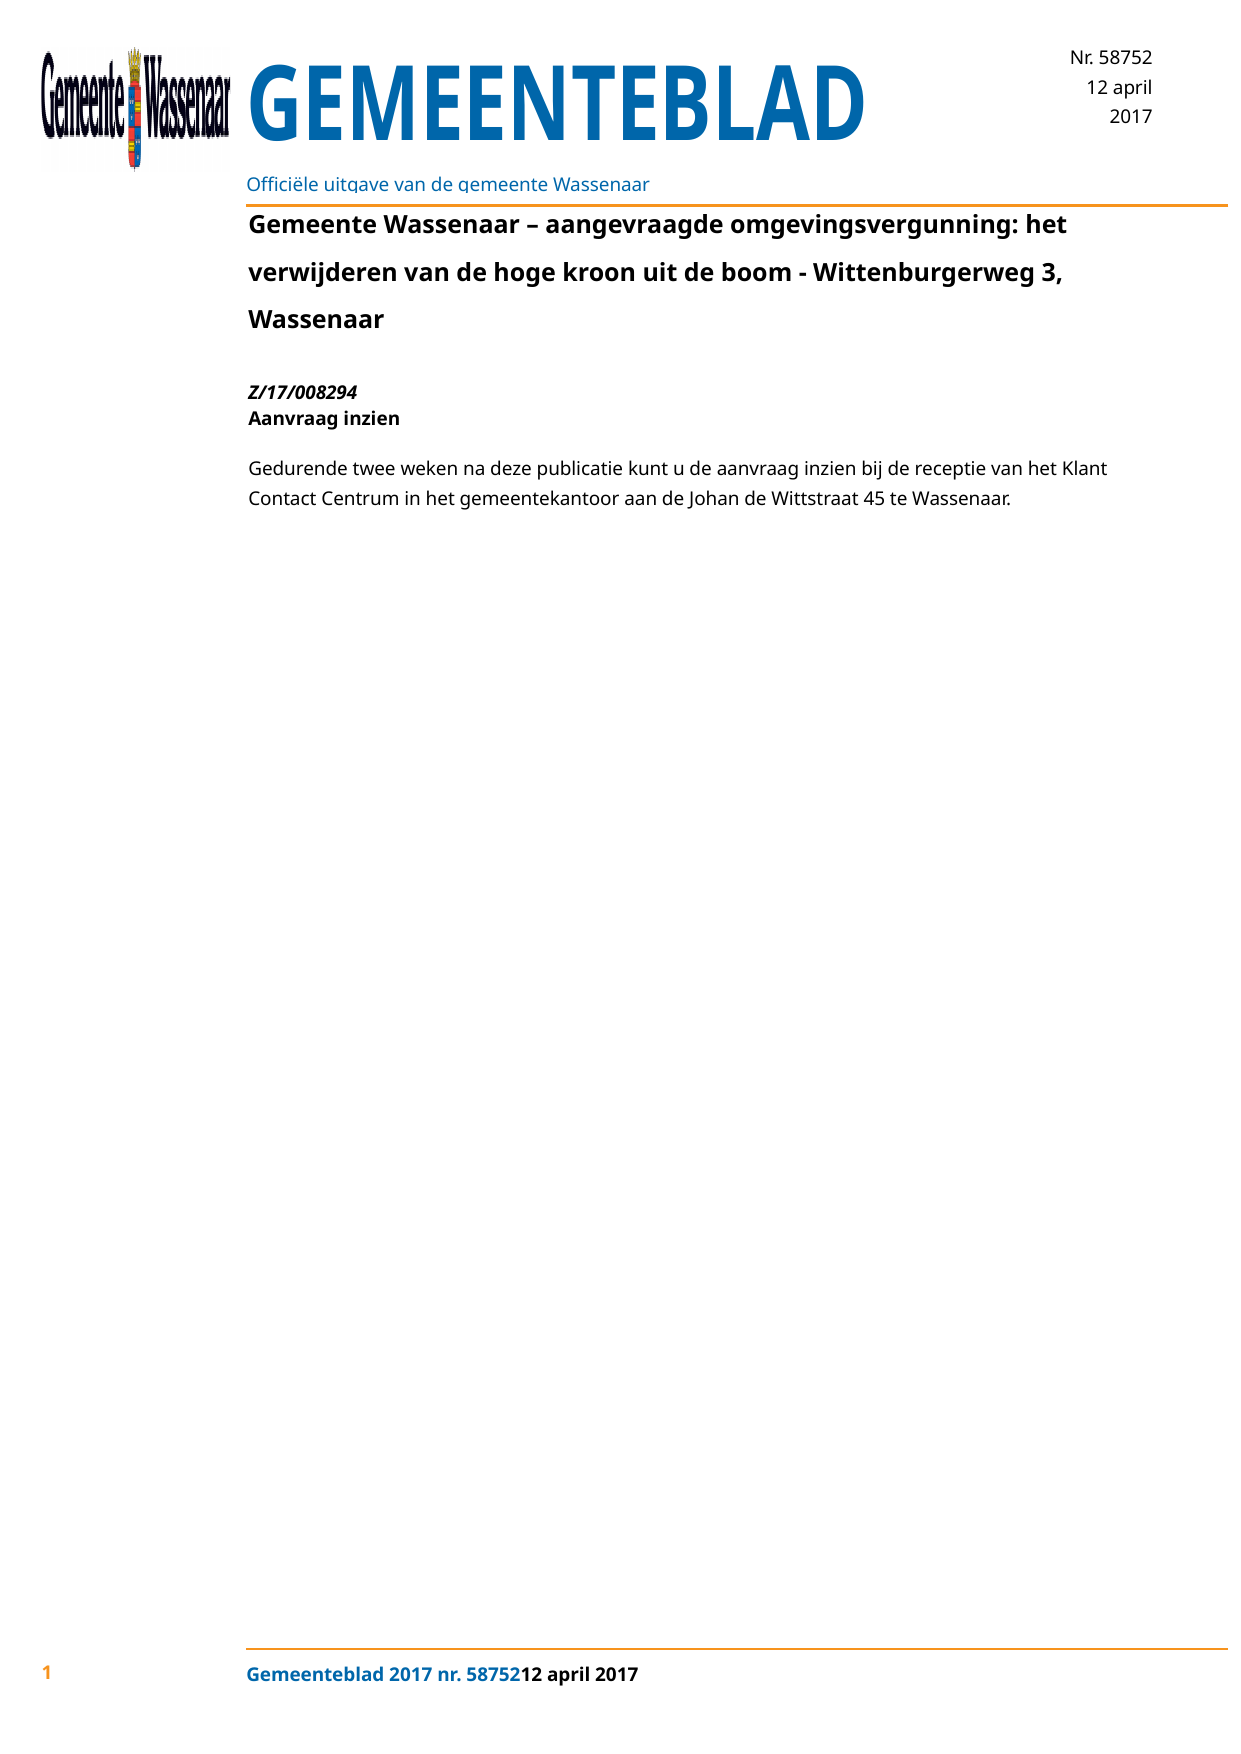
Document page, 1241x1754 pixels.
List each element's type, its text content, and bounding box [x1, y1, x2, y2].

text Gemeente Wassenaar – aangevraagde omgevingsvergunning: het verwijderen van de hoge kroon uit de boom - Wittenburgerweg 3, Wassenaar [248, 207, 1152, 336]
text Gedurende twee weken na deze publicatie kunt u de aanvraag inzien bij de receptie van het Klant Contact Centrum in het gemeentekantoor aan de Johan de Wittstraat 45 te Wassenaar. [248, 455, 1152, 511]
picture [41, 47, 231, 172]
text Aanvraag inzien [248, 405, 1152, 431]
text Z/17/008294 [248, 379, 1152, 405]
